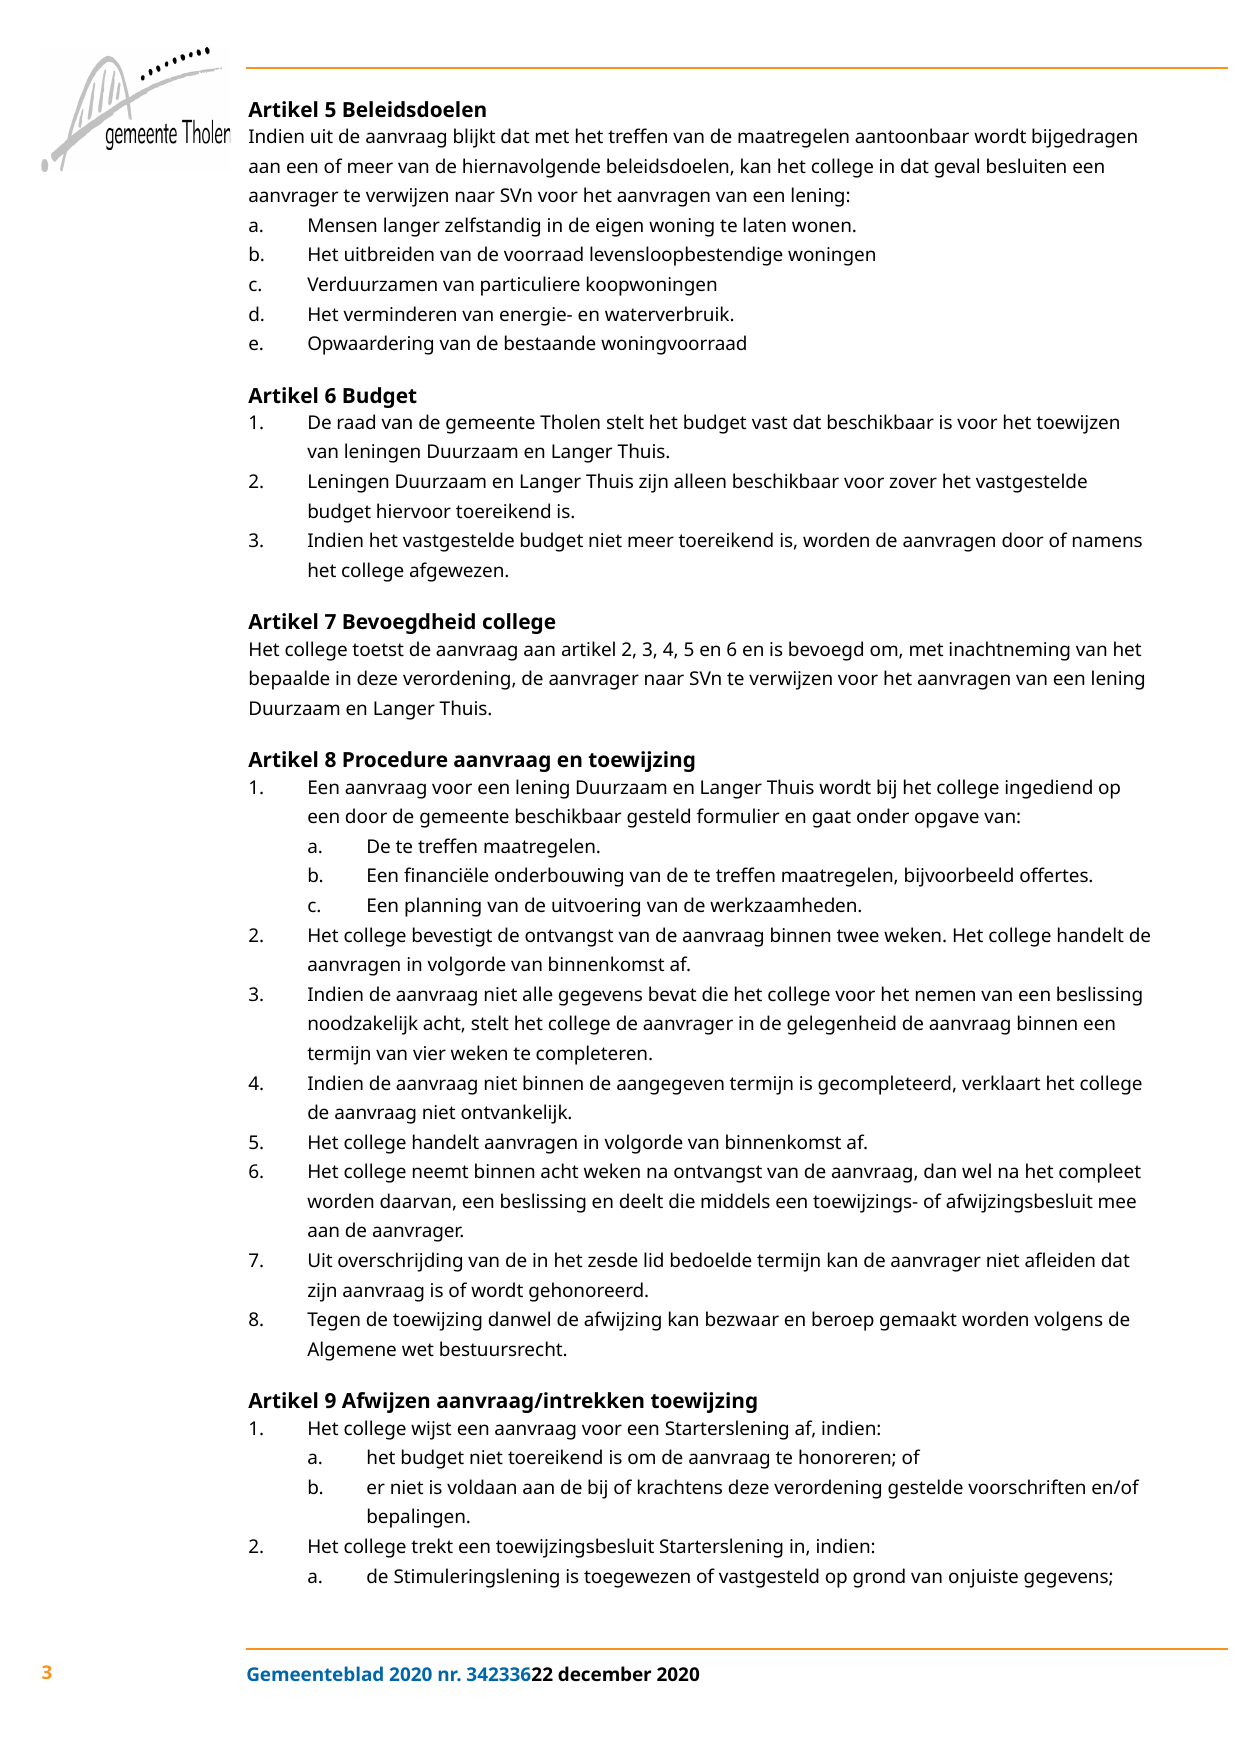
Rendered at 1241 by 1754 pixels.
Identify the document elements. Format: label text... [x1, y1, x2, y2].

list De te treffen maatregelen. [307, 833, 1152, 859]
list Indien de aanvraag niet alle gegevens bevat die het college voor het nemen van een beslissing noodzakelijk acht, stelt het college de aanvrager in de gelegenheid de aanvraag binnen een termijn van vier weken te completeren. [248, 981, 1152, 1066]
text Indien uit de aanvraag blijkt dat met het treffen van de maatregelen aantoonbaar wordt bijgedragen aan een of meer van de hiernavolgende beleidsdoelen, kan het college in dat geval besluiten een aanvrager te verwijzen naar SVn voor het aanvragen van een lening: [248, 123, 1152, 208]
list Indien het vastgestelde budget niet meer toereikend is, worden de aanvragen door of namens het college afgewezen. [248, 527, 1152, 583]
list Het college trekt een toewijzingsbesluit Starterslening in, indien: [248, 1533, 1152, 1559]
list Uit overschrijding van de in het zesde lid bedoelde termijn kan de aanvrager niet afleiden dat zijn aanvraag is of wordt gehonoreerd. [248, 1247, 1152, 1303]
list Leningen Duurzaam en Langer Thuis zijn alleen beschikbaar voor zover het vastgestelde budget hiervoor toereikend is. [248, 468, 1152, 524]
text Artikel 5 Beleidsdoelen [248, 95, 1152, 123]
list Het uitbreiden van de voorraad levensloopbestendige woningen [248, 242, 1152, 267]
text Artikel 7 Bevoegdheid college [248, 607, 1152, 636]
picture [41, 47, 231, 172]
text Artikel 8 Procedure aanvraag en toewijzing [248, 746, 1152, 774]
text Artikel 9 Afwijzen aanvraag/intrekken toewijzing [248, 1386, 1152, 1415]
text Artikel 6 Budget [248, 381, 1152, 409]
list Mensen langer zelfstandig in de eigen woning te laten wonen. [248, 212, 1152, 238]
list Het college handelt aanvragen in volgorde van binnenkomst af. [248, 1129, 1152, 1155]
list de Stimuleringslening is toegewezen of vastgesteld op grond van onjuiste gegevens; [307, 1563, 1152, 1588]
list Een planning van de uitvoering van de werkzaamheden. [307, 892, 1152, 918]
list Het college neemt binnen acht weken na ontvangst van de aanvraag, dan wel na het compleet worden daarvan, een beslissing en deelt die middels een toewijzings- of afwijzingsbesluit mee aan de aanvrager. [248, 1158, 1152, 1243]
text Het college toetst de aanvraag aan artikel 2, 3, 4, 5 en 6 en is bevoegd om, met inachtneming van het bepaalde in deze verordening, de aanvrager naar SVn te verwijzen voor het aanvragen van een lening Duurzaam en Langer Thuis. [248, 636, 1152, 721]
list Het college bevestigt de ontvangst van de aanvraag binnen twee weken. Het college handelt de aanvragen in volgorde van binnenkomst af. [248, 922, 1152, 977]
list het budget niet toereikend is om de aanvraag te honoreren; of [307, 1444, 1152, 1470]
list er niet is voldaan aan de bij of krachtens deze verordening gestelde voorschriften en/of bepalingen. [307, 1474, 1152, 1529]
list Een aanvraag voor een lening Duurzaam en Langer Thuis wordt bij het college ingediend op een door de gemeente beschikbaar gesteld formulier en gaat onder opgave van: [248, 774, 1152, 829]
list Het verminderen van energie- en waterverbruik. [248, 301, 1152, 326]
list Opwaardering van de bestaande woningvoorraad [248, 330, 1152, 356]
list De raad van de gemeente Tholen stelt het budget vast dat beschikbaar is voor het toewijzen van leningen Duurzaam en Langer Thuis. [248, 409, 1152, 464]
list Verduurzamen van particuliere koopwoningen [248, 271, 1152, 297]
list Een financiële onderbouwing van de te treffen maatregelen, bijvoorbeeld offertes. [307, 863, 1152, 888]
list Het college wijst een aanvraag voor een Starterslening af, indien: [248, 1415, 1152, 1441]
list Indien de aanvraag niet binnen de aangegeven termijn is gecompleteerd, verklaart het college de aanvraag niet ontvankelijk. [248, 1070, 1152, 1125]
list Tegen de toewijzing danwel de afwijzing kan bezwaar en beroep gemaakt worden volgens de Algemene wet bestuursrecht. [248, 1306, 1152, 1362]
